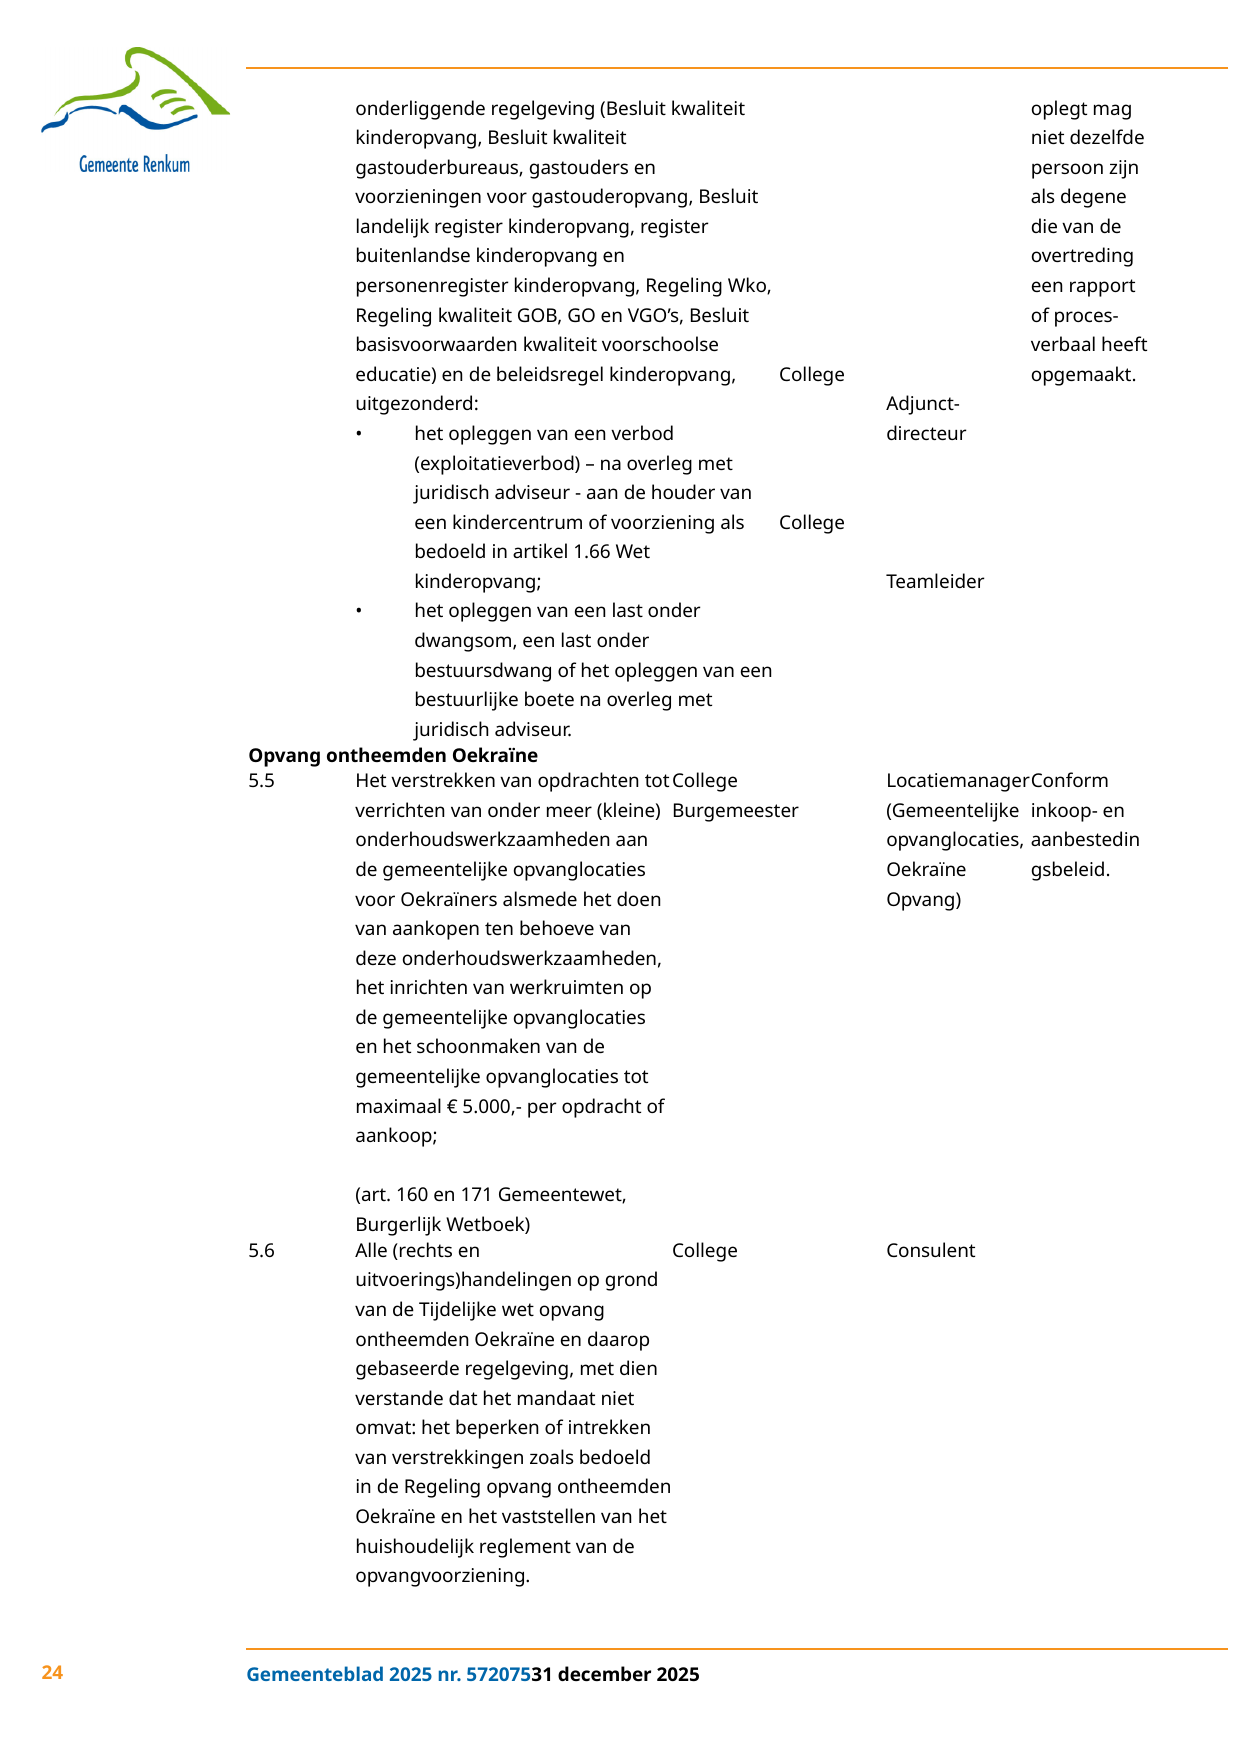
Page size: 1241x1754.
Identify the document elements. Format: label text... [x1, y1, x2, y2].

table_cell Alle (rechts en uitvoerings)handelingen op grond van de Tijdelijke wet opvang ontheemden Oekraïne en daarop gebaseerde regelgeving, met dien verstande dat het mandaat niet omvat: het beperken of intrekken van verstrekkingen zoals bedoeld in de Regeling opvang ontheemden Oekraïne en het vaststellen van het huishoudelijk reglement van de opvangvoorziening. [355, 1237, 672, 1588]
table_cell Consulent [886, 1237, 1031, 1588]
picture [41, 47, 231, 172]
table_cell 5.5 [248, 768, 355, 1237]
table_cell College Burgemeester [672, 768, 886, 1237]
table_cell Adjunct-directeur Teamleider [886, 95, 1031, 742]
table_cell College College [779, 95, 886, 742]
table_cell [1031, 1237, 1152, 1588]
table_cell Opvang ontheemden Oekraïne [248, 742, 1152, 767]
table_cell Conform inkoop- en aanbestedingsbeleid. [1031, 768, 1152, 1237]
table_cell [248, 95, 355, 742]
table_cell Het verstrekken van opdrachten tot verrichten van onder meer (kleine) onderhoudswerkzaamheden aan de gemeentelijke opvanglocaties voor Oekraïners alsmede het doen van aankopen ten behoeve van deze onderhoudswerkzaamheden, het inrichten van werkruimten op de gemeentelijke opvanglocaties en het schoonmaken van de gemeentelijke opvanglocaties tot maximaal € 5.000,- per opdracht of aankoop; (art. 160 en 171 Gemeentewet, Burgerlijk Wetboek) [355, 768, 672, 1237]
table_cell oplegt mag niet dezelfde persoon zijn als degene die van de overtreding een rapport of proces-verbaal heeft opgemaakt. [1031, 95, 1152, 742]
table_cell onderliggende regelgeving (Besluit kwaliteit kinderopvang, Besluit kwaliteit gastouderbureaus, gastouders en voorzieningen voor gastouderopvang, Besluit landelijk register kinderopvang, register buitenlandse kinderopvang en personenregister kinderopvang, Regeling Wko, Regeling kwaliteit GOB, GO en VGO’s, Besluit basisvoorwaarden kwaliteit voorschoolse educatie) en de beleidsregel kinderopvang, uitgezonderd: het opleggen van een verbod (exploitatieverbod) – na overleg met juridisch adviseur - aan de houder van een kindercentrum of voorziening als bedoeld in artikel 1.66 Wet kinderopvang; het opleggen van een last onder dwangsom, een last onder bestuursdwang of het opleggen van een bestuurlijke boete na overleg met juridisch adviseur. [355, 95, 779, 742]
table_cell Locatiemanager (Gemeentelijke opvanglocaties, Oekraïne Opvang) [886, 768, 1031, 1237]
table_cell 5.6 [248, 1237, 355, 1588]
table_cell College [672, 1237, 886, 1588]
